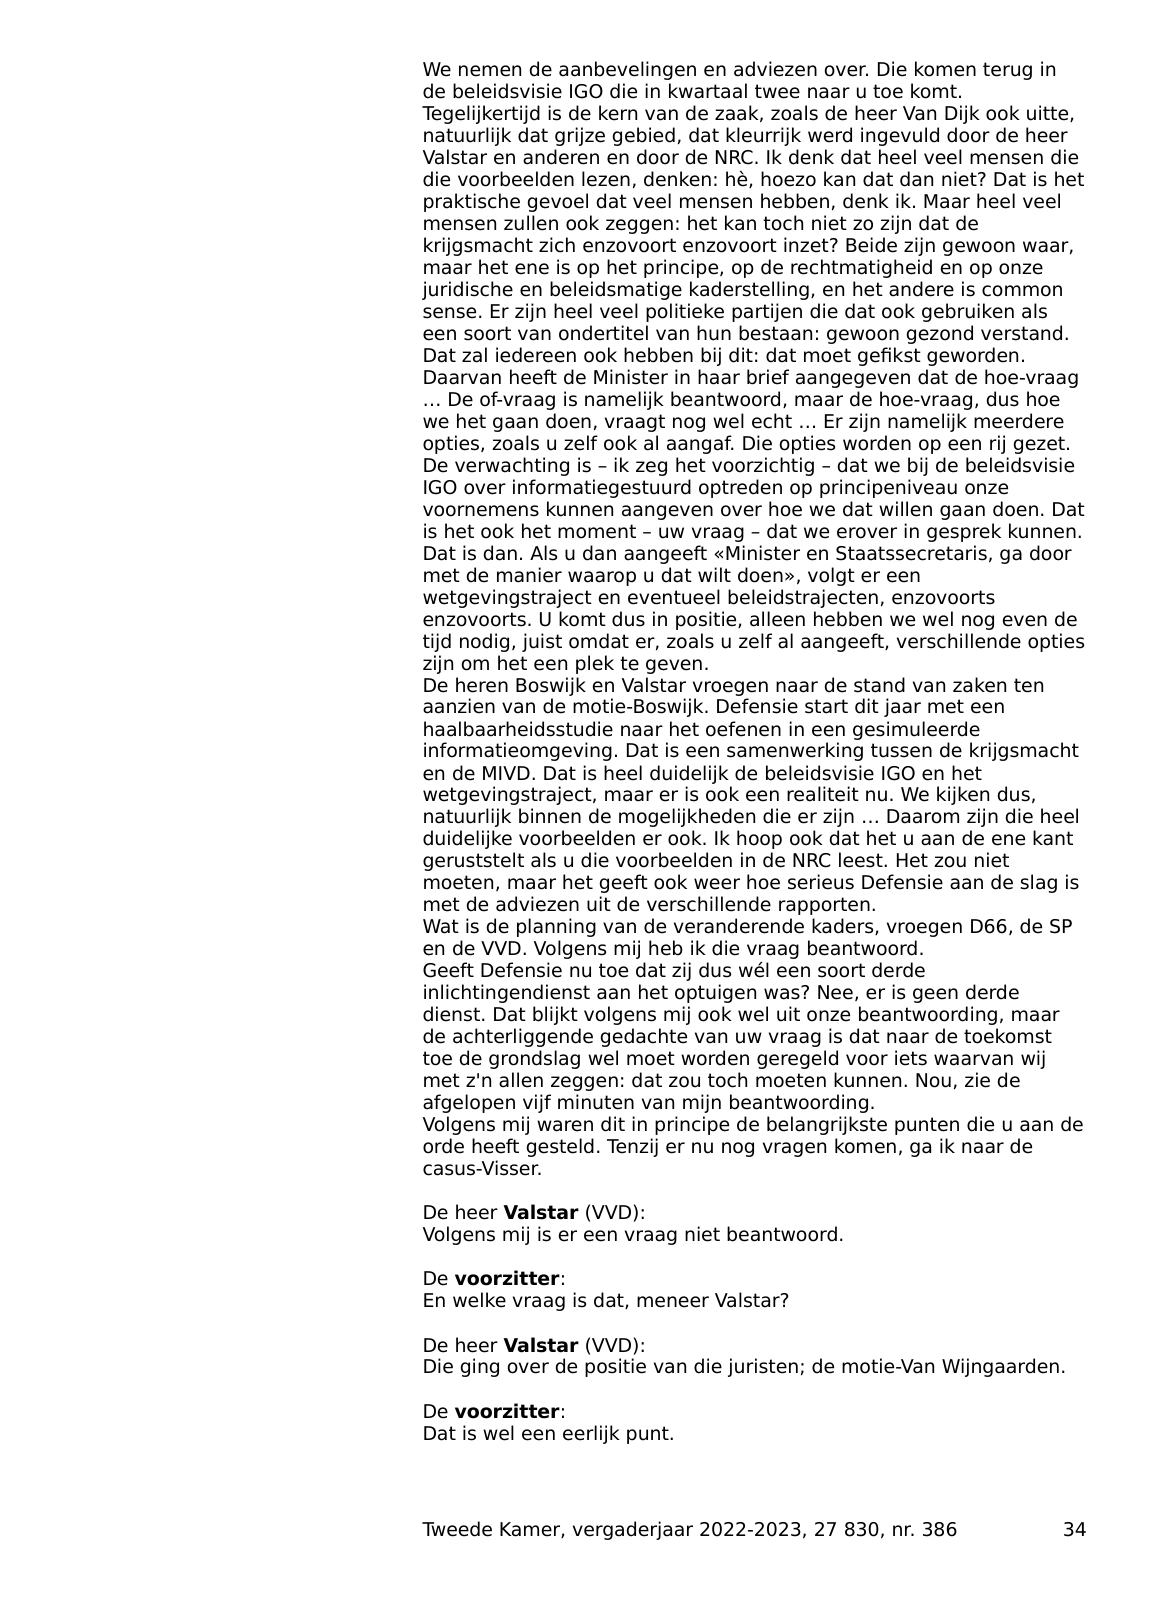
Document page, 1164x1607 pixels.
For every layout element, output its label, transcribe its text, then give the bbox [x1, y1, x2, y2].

text De heer Valstar (VVD): [422, 1202, 1087, 1224]
text We nemen de aanbevelingen en adviezen over. Die komen terug in de beleidsvisie IGO die in kwartaal twee naar u toe komt. Tegelijkertijd is de kern van de zaak, zoals de heer Van Dijk ook uitte, natuurlijk dat grijze gebied, dat kleurrijk werd ingevuld door de heer Valstar en anderen en door de NRC. Ik denk dat heel veel mensen die die voorbeelden lezen, denken: hè, hoezo kan dat dan niet? Dat is het praktische gevoel dat veel mensen hebben, denk ik. Maar heel veel mensen zullen ook zeggen: het kan toch niet zo zijn dat de krijgsmacht zich enzovoort enzovoort inzet? Beide zijn gewoon waar, maar het ene is op het principe, op de rechtmatigheid en op onze juridische en beleidsmatige kaderstelling, en het andere is common sense. Er zijn heel veel politieke partijen die dat ook gebruiken als een soort van ondertitel van hun bestaan: gewoon gezond verstand. Dat zal iedereen ook hebben bij dit: dat moet gefikst geworden. [422, 59, 1087, 367]
text Volgens mij waren dit in principe de belangrijkste punten die u aan de orde heeft gesteld. Tenzij er nu nog vragen komen, ga ik naar de casus-Visser. [422, 1114, 1087, 1180]
text Geeft Defensie nu toe dat zij dus wél een soort derde inlichtingendienst aan het optuigen was? Nee, er is geen derde dienst. Dat blijkt volgens mij ook wel uit onze beantwoording, maar de achterliggende gedachte van uw vraag is dat naar de toekomst toe de grondslag wel moet worden geregeld voor iets waarvan wij met z'n allen zeggen: dat zou toch moeten kunnen. Nou, zie de afgelopen vijf minuten van mijn beantwoording. [422, 960, 1087, 1114]
text Die ging over de positie van die juristen; de motie-Van Wijngaarden. [422, 1356, 1087, 1378]
text De voorzitter: [422, 1401, 1087, 1423]
text De heer Valstar (VVD): [422, 1334, 1087, 1356]
text Volgens mij is er een vraag niet beantwoord. [422, 1224, 1087, 1246]
text Daarvan heeft de Minister in haar brief aangegeven dat de hoe-vraag … De of-vraag is namelijk beantwoord, maar de hoe-vraag, dus hoe we het gaan doen, vraagt nog wel echt … Er zijn namelijk meerdere opties, zoals u zelf ook al aangaf. Die opties worden op een rij gezet. De verwachting is – ik zeg het voorzichtig – dat we bij de beleidsvisie IGO over informatiegestuurd optreden op principeniveau onze voornemens kunnen aangeven over hoe we dat willen gaan doen. Dat is het ook het moment – uw vraag – dat we erover in gesprek kunnen. Dat is dan. Als u dan aangeeft «Minister en Staatssecretaris, ga door met de manier waarop u dat wilt doen», volgt er een wetgevingstraject en eventueel beleidstrajecten, enzovoorts enzovoorts. U komt dus in positie, alleen hebben we wel nog even de tijd nodig, juist omdat er, zoals u zelf al aangeeft, verschillende opties zijn om het een plek te geven. [422, 367, 1087, 674]
text En welke vraag is dat, meneer Valstar? [422, 1290, 1087, 1312]
text Dat is wel een eerlijk punt. [422, 1423, 1087, 1444]
text De heren Boswijk en Valstar vroegen naar de stand van zaken ten aanzien van de motie-Boswijk. Defensie start dit jaar met een haalbaarheidsstudie naar het oefenen in een gesimuleerde informatieomgeving. Dat is een samenwerking tussen de krijgsmacht en de MIVD. Dat is heel duidelijk de beleidsvisie IGO en het wetgevingstraject, maar er is ook een realiteit nu. We kijken dus, natuurlijk binnen de mogelijkheden die er zijn … Daarom zijn die heel duidelijke voorbeelden er ook. Ik hoop ook dat het u aan de ene kant geruststelt als u die voorbeelden in de NRC leest. Het zou niet moeten, maar het geeft ook weer hoe serieus Defensie aan de slag is met de adviezen uit de verschillende rapporten. [422, 674, 1087, 916]
text Wat is de planning van de veranderende kaders, vroegen D66, de SP en de VVD. Volgens mij heb ik die vraag beantwoord. [422, 916, 1087, 960]
text De voorzitter: [422, 1268, 1087, 1290]
